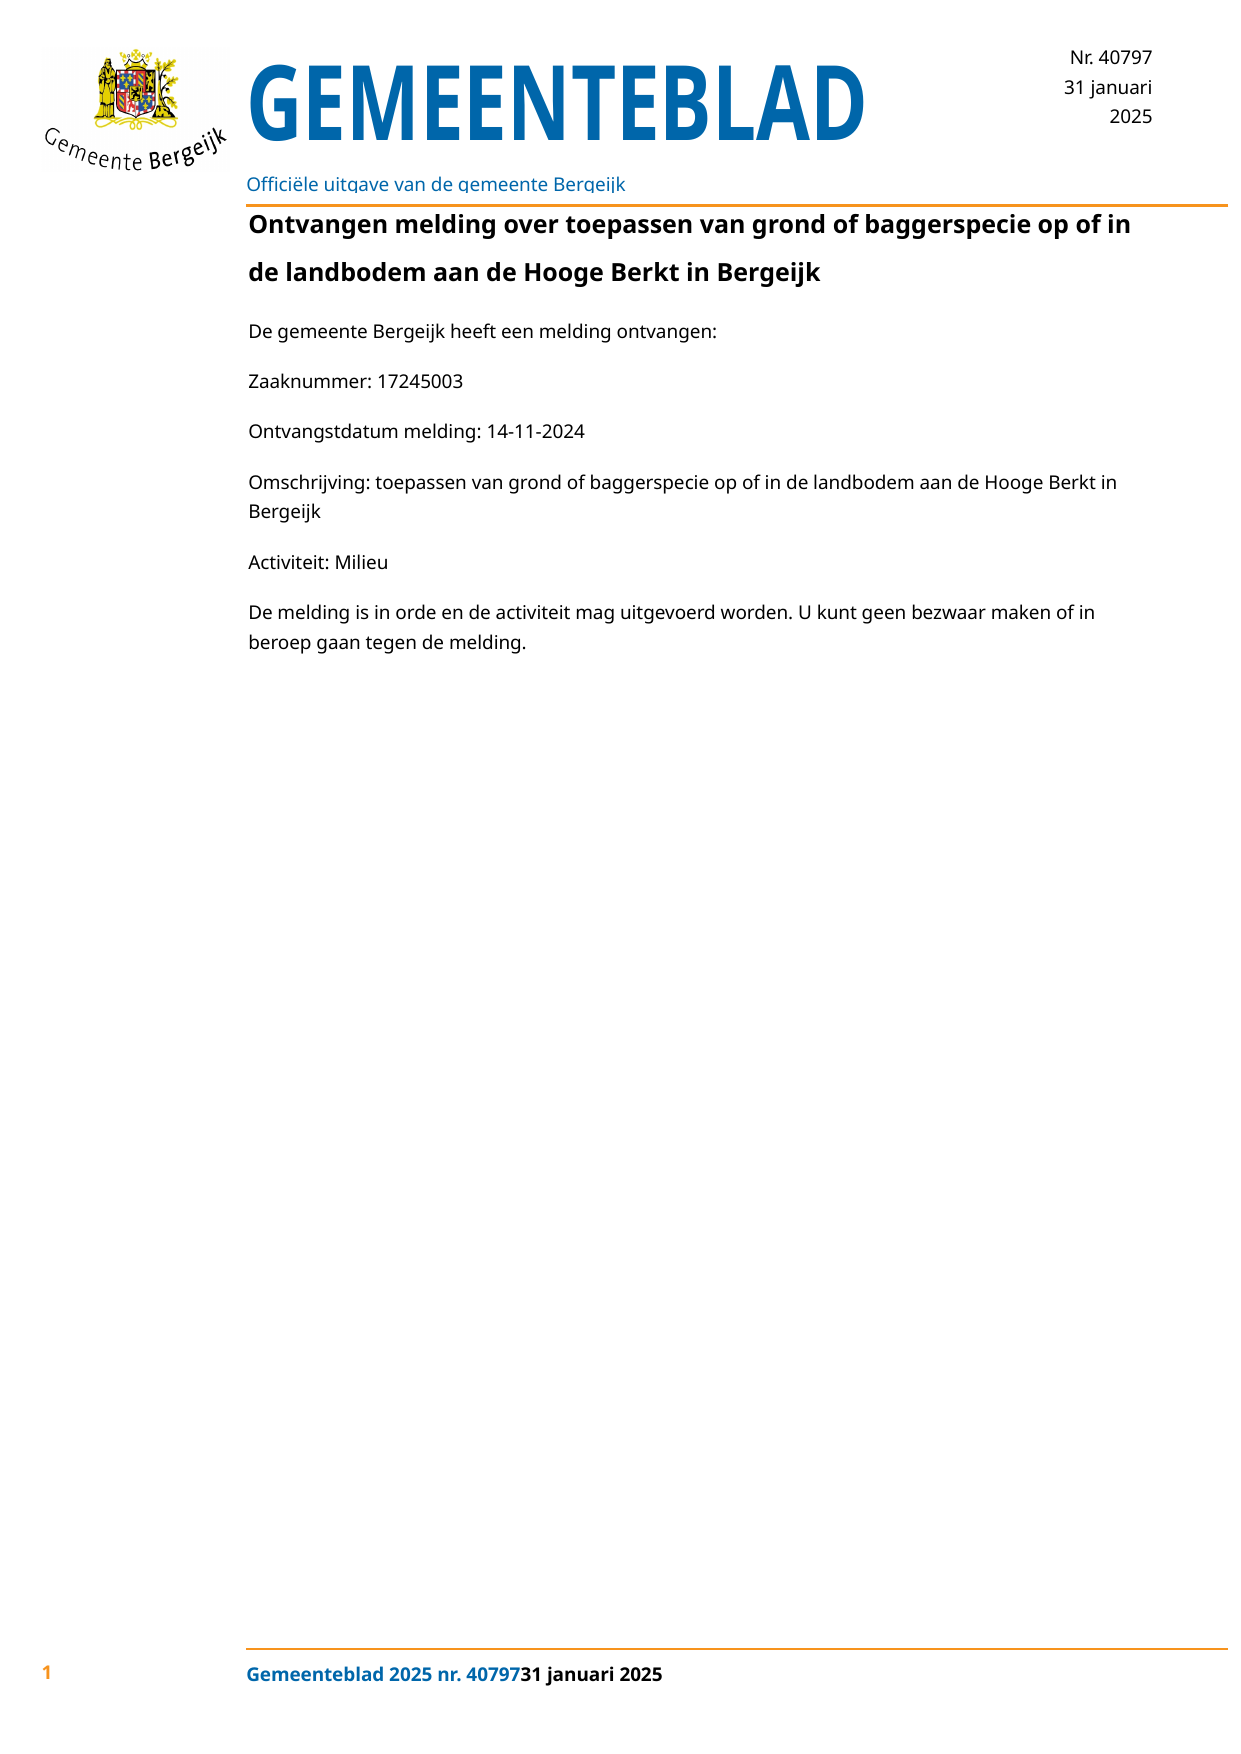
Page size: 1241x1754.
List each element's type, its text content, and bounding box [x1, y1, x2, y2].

text De gemeente Bergeijk heeft een melding ontvangen: [248, 318, 1152, 344]
text Ontvangstdatum melding: 14-11-2024 [248, 419, 1152, 444]
text De melding is in orde en de activiteit mag uitgevoerd worden. U kunt geen bezwaar maken of in beroep gaan tegen de melding. [248, 599, 1152, 655]
text Activiteit: Milieu [248, 549, 1152, 575]
text Zaaknummer: 17245003 [248, 368, 1152, 394]
text Omschrijving: toepassen van grond of baggerspecie op of in de landbodem aan de Hooge Berkt in Bergeijk [248, 469, 1152, 524]
picture [41, 47, 231, 172]
text Ontvangen melding over toepassen van grond of baggerspecie op of in de landbodem aan de Hooge Berkt in Bergeijk [248, 207, 1152, 288]
